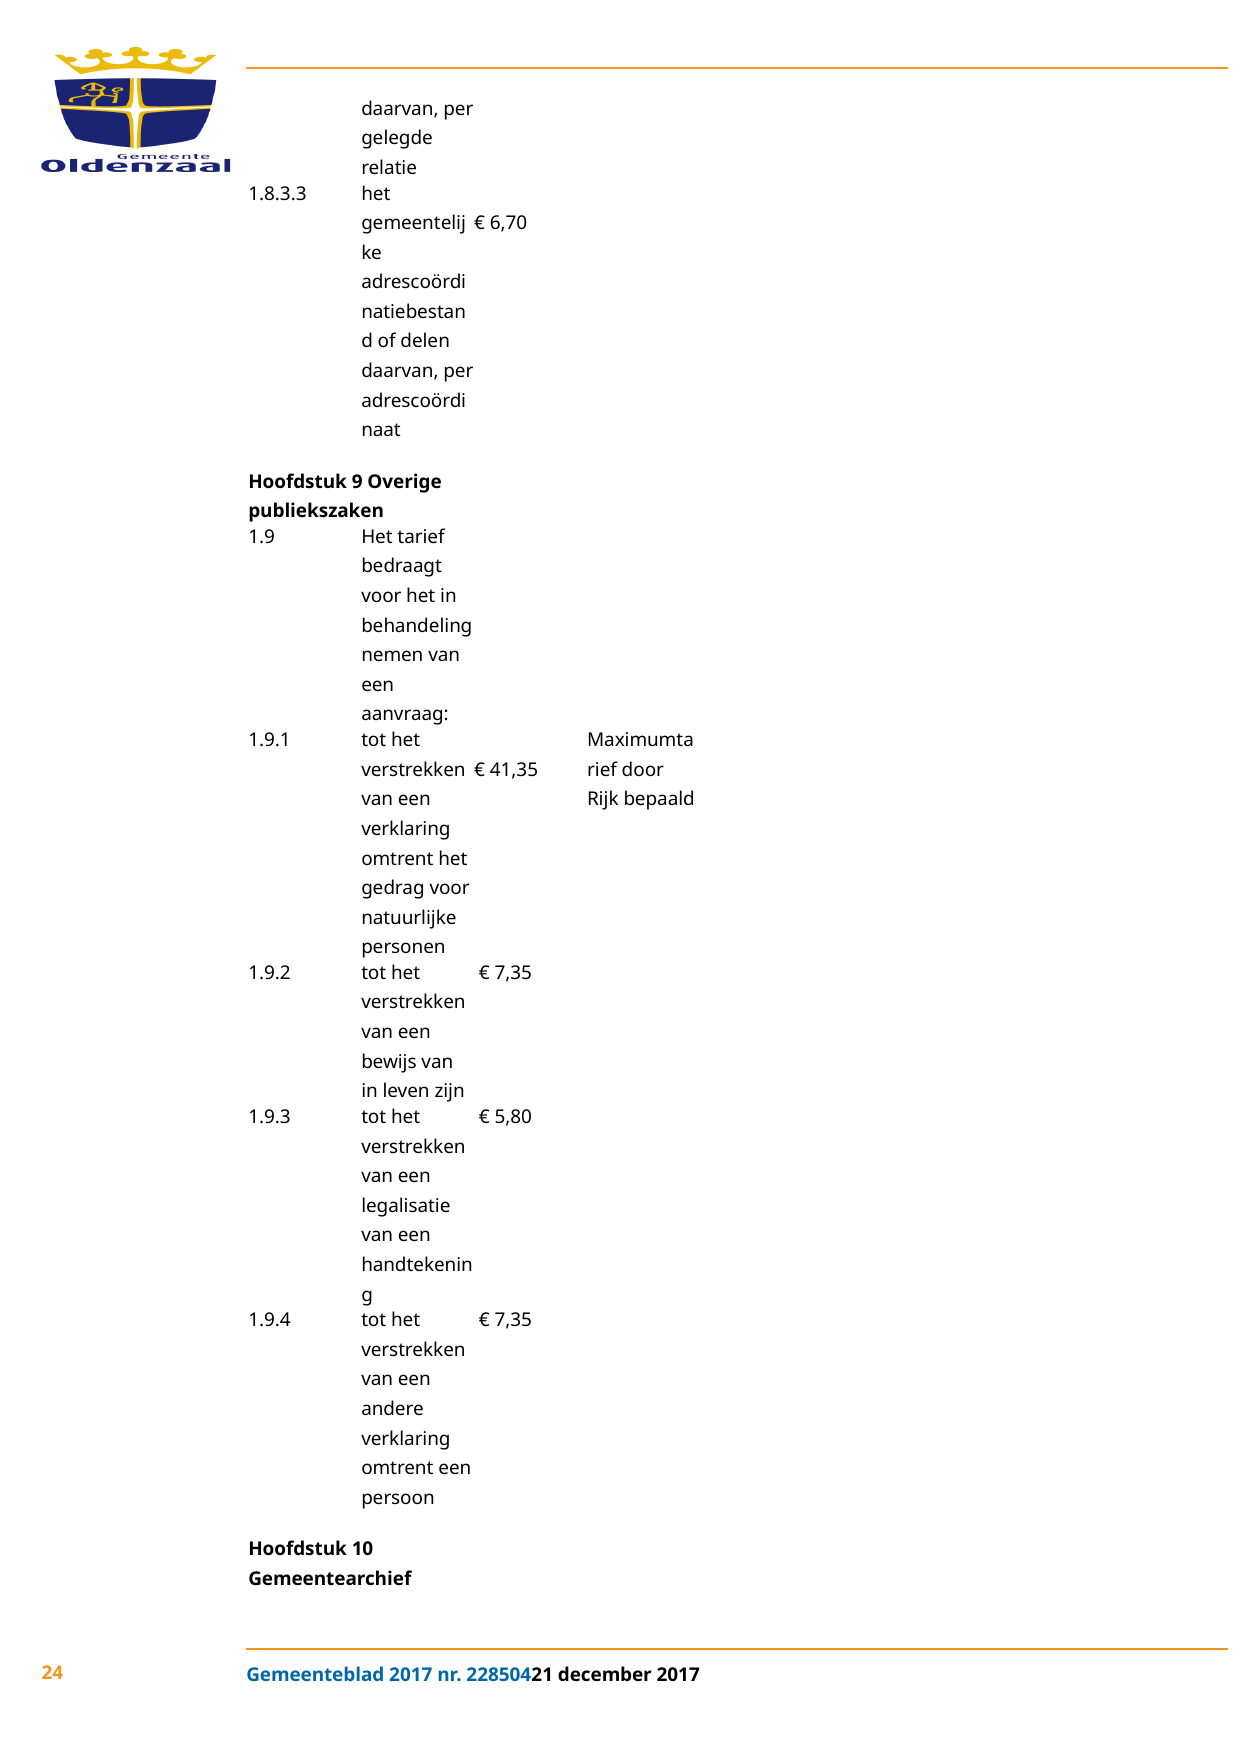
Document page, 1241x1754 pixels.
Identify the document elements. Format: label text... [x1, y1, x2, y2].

table_cell tot het verstrekken van een verklaring omtrent het gedrag voor natuurlijke personen [361, 726, 474, 959]
table_cell [474, 442, 587, 468]
table_cell [587, 95, 700, 180]
table_cell 1.9.4 [248, 1306, 361, 1510]
table_cell 1.9.2 [248, 959, 361, 1103]
table_cell 1.9 [248, 523, 361, 726]
table_cell [587, 180, 700, 442]
table_cell het gemeentelijke adrescoördinatiebestand of delen daarvan, per adrescoördinaat [361, 180, 474, 442]
table_cell 1.8.3.3 [248, 180, 361, 442]
table_cell € 5,80 [474, 1103, 587, 1306]
table_cell [587, 1306, 700, 1510]
table_cell [587, 1510, 700, 1535]
table_cell tot het verstrekken van een bewijs van in leven zijn [361, 959, 474, 1103]
table_cell Hoofdstuk 10 Gemeentearchief [248, 1535, 474, 1591]
table_cell [474, 1535, 587, 1591]
table_cell 1.9.3 [248, 1103, 361, 1306]
table_cell [587, 1103, 700, 1306]
table_cell [474, 468, 587, 523]
table_cell [587, 959, 700, 1103]
table_cell daarvan, per gelegde relatie [361, 95, 474, 180]
table_cell € 7,35 [474, 959, 587, 1103]
table_cell 1.9.1 [248, 726, 361, 959]
table_cell [361, 442, 474, 468]
table_cell [248, 1510, 361, 1535]
picture [41, 47, 231, 172]
table_cell Maximumtarief door Rijk bepaald [587, 726, 700, 959]
table_cell [587, 442, 700, 468]
table_cell [474, 95, 587, 180]
table_cell tot het verstrekken van een andere verklaring omtrent een persoon [361, 1306, 474, 1510]
table_cell [361, 1510, 474, 1535]
table_cell Het tarief bedraagt voor het in behandeling nemen van een aanvraag: [361, 523, 474, 726]
table_cell [587, 523, 700, 726]
table_cell tot het verstrekken van een legalisatie van een handtekening [361, 1103, 474, 1306]
table_cell [248, 95, 361, 180]
table_cell [474, 523, 587, 726]
table_cell [248, 442, 361, 468]
table_cell € 7,35 [474, 1306, 587, 1510]
table_cell [474, 1510, 587, 1535]
table_cell € 6,70 [474, 180, 587, 442]
table_cell Hoofdstuk 9 Overige publiekszaken [248, 468, 474, 523]
table_cell € 41,35 [474, 726, 587, 959]
